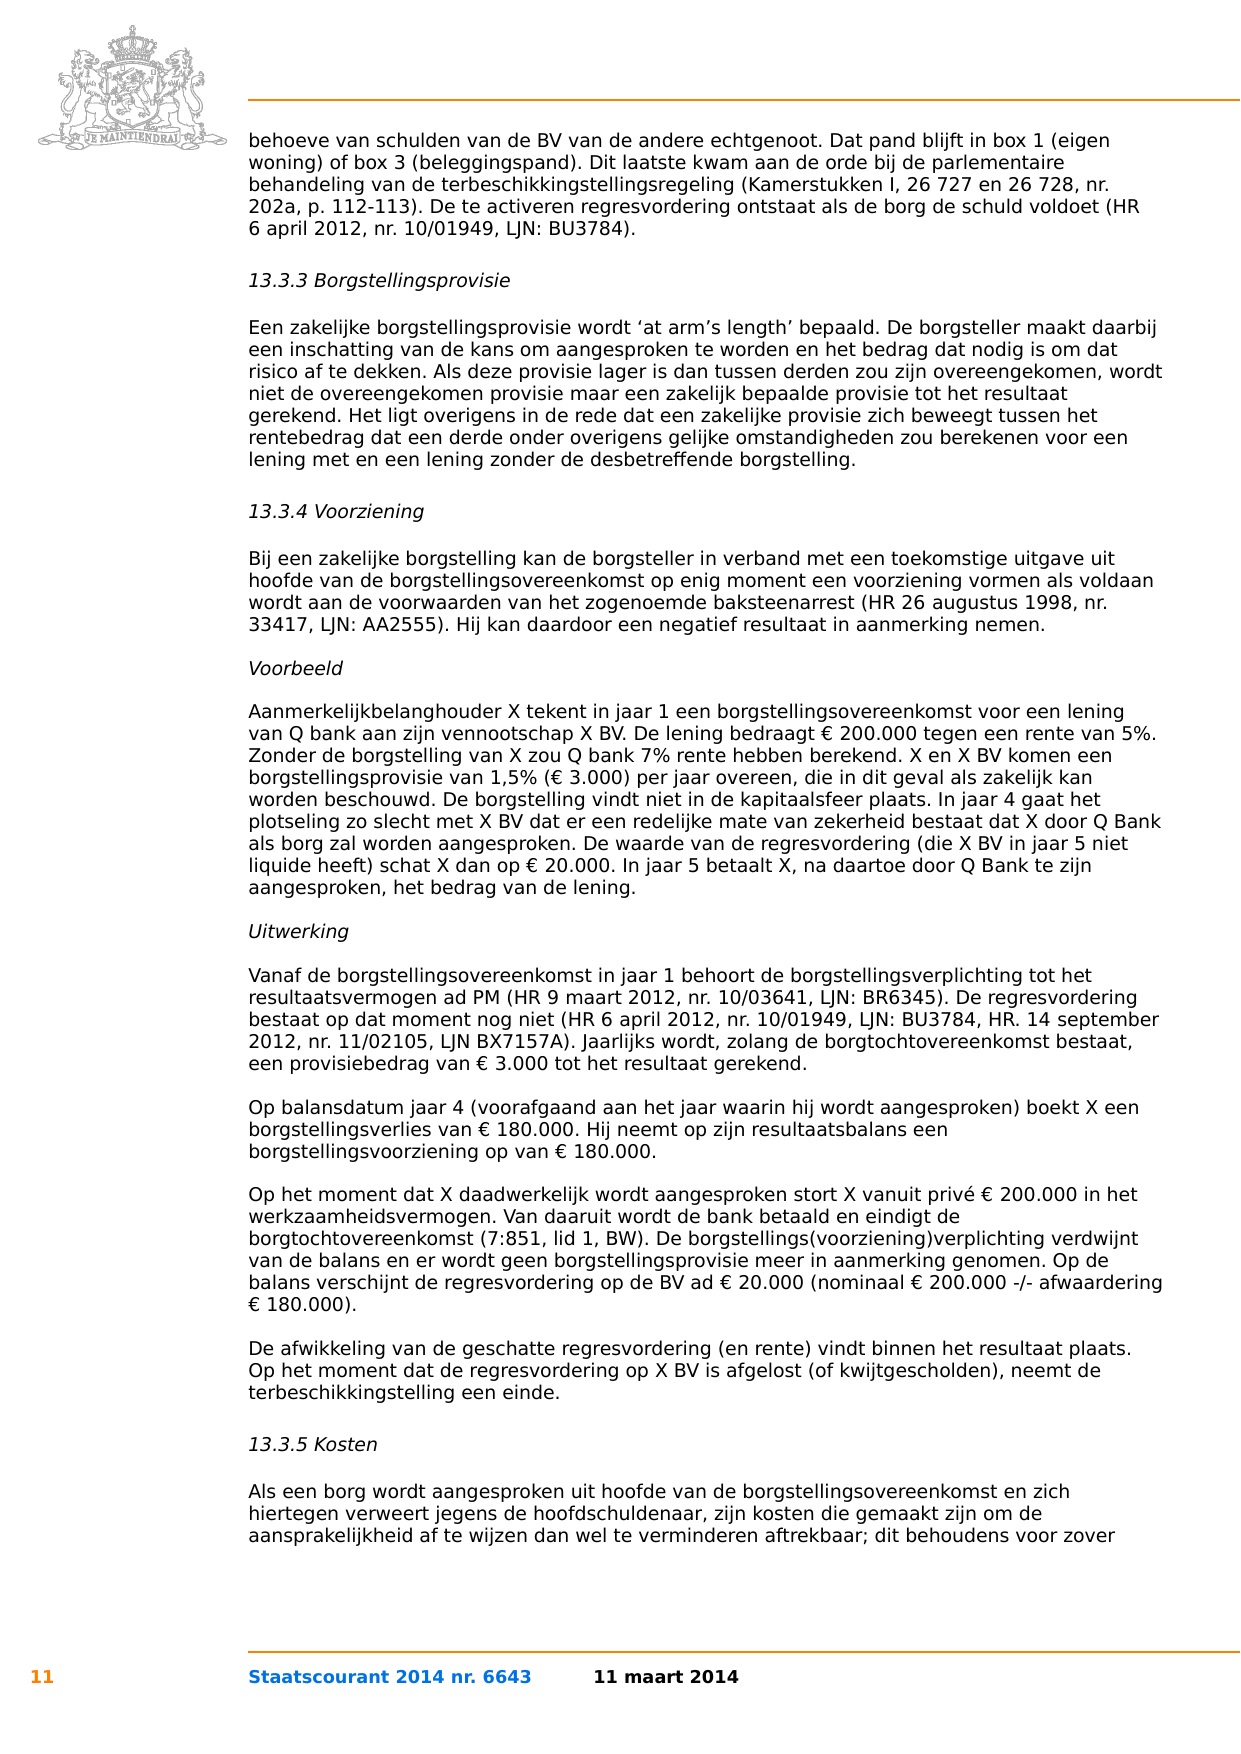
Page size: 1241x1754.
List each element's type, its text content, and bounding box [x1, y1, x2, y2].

picture [38, 25, 227, 150]
text De afwikkeling van de geschatte regresvordering (en rente) vindt binnen het resultaat plaats. Op het moment dat de regresvordering op X BV is afgelost (of kwijtgescholden), neemt de terbeschikkingstelling een einde. [248, 1338, 1163, 1404]
text Op balansdatum jaar 4 (voorafgaand aan het jaar waarin hij wordt aangesproken) boekt X een borgstellingsverlies van € 180.000. Hij neemt op zijn resultaatsbalans een borgstellingsvoorziening op van € 180.000. [248, 1097, 1163, 1162]
subtitle 13.3.5 Kosten [248, 1434, 1163, 1456]
text Vanaf de borgstellingsovereenkomst in jaar 1 behoort de borgstellingsverplichting tot het resultaatsvermogen ad PM (HR 9 maart 2012, nr. 10/03641, LJN: BR6345). De regresvordering bestaat op dat moment nog niet (HR 6 april 2012, nr. 10/01949, LJN: BU3784, HR. 14 september 2012, nr. 11/02105, LJN BX7157A). Jaarlijks wordt, zolang de borgtochtovereenkomst bestaat, een provisiebedrag van € 3.000 tot het resultaat gerekend. [248, 965, 1163, 1075]
text Aanmerkelijkbelanghouder X tekent in jaar 1 een borgstellingsovereenkomst voor een lening van Q bank aan zijn vennootschap X BV. De lening bedraagt € 200.000 tegen een rente van 5%. Zonder de borgstelling van X zou Q bank 7% rente hebben berekend. X en X BV komen een borgstellingsprovisie van 1,5% (€ 3.000) per jaar overeen, die in dit geval als zakelijk kan worden beschouwd. De borgstelling vindt niet in de kapitaalsfeer plaats. In jaar 4 gaat het plotseling zo slecht met X BV dat er een redelijke mate van zekerheid bestaat dat X door Q Bank als borg zal worden aangesproken. De waarde van de regresvordering (die X BV in jaar 5 niet liquide heeft) schat X dan op € 20.000. In jaar 5 betaalt X, na daartoe door Q Bank te zijn aangesproken, het bedrag van de lening. [248, 701, 1163, 899]
text Een zakelijke borgstellingsprovisie wordt ‘at arm’s length’ bepaald. De borgsteller maakt daarbij een inschatting van de kans om aangesproken te worden en het bedrag dat nodig is om dat risico af te dekken. Als deze provisie lager is dan tussen derden zou zijn overeengekomen, wordt niet de overeengekomen provisie maar een zakelijk bepaalde provisie tot het resultaat gerekend. Het ligt overigens in de rede dat een zakelijke provisie zich beweegt tussen het rentebedrag dat een derde onder overigens gelijke omstandigheden zou berekenen voor een lening met en een lening zonder de desbetreffende borgstelling. [248, 317, 1163, 471]
text Bij een zakelijke borgstelling kan de borgsteller in verband met een toekomstige uitgave uit hoofde van de borgstellingsovereenkomst op enig moment een voorziening vormen als voldaan wordt aan de voorwaarden van het zogenoemde baksteenarrest (HR 26 augustus 1998, nr. 33417, LJN: AA2555). Hij kan daardoor een negatief resultaat in aanmerking nemen. [248, 548, 1163, 636]
subtitle Voorbeeld [248, 657, 1163, 679]
subtitle 13.3.4 Voorziening [248, 501, 1163, 523]
subtitle 13.3.3 Borgstellingsprovisie [248, 270, 1163, 292]
text Op het moment dat X daadwerkelijk wordt aangesproken stort X vanuit privé € 200.000 in het werkzaamheidsvermogen. Van daaruit wordt de bank betaald en eindigt de borgtochtovereenkomst (7:851, lid 1, BW). De borgstellings(voorziening)verplichting verdwijnt van de balans en er wordt geen borgstellingsprovisie meer in aanmerking genomen. Op de balans verschijnt de regresvordering op de BV ad € 20.000 (nominaal € 200.000 -/- afwaardering € 180.000). [248, 1184, 1163, 1316]
subtitle Uitwerking [248, 921, 1163, 943]
text behoeve van schulden van de BV van de andere echtgenoot. Dat pand blijft in box 1 (eigen woning) of box 3 (beleggingspand). Dit laatste kwam aan de orde bij de parlementaire behandeling van de terbeschikkingstellingsregeling (Kamerstukken I, 26 727 en 26 728, nr. 202a, p. 112-113). De te activeren regresvordering ontstaat als de borg de schuld voldoet (HR 6 april 2012, nr. 10/01949, LJN: BU3784). [248, 130, 1163, 240]
text Als een borg wordt aangesproken uit hoofde van de borgstellingsovereenkomst en zich hiertegen verweert jegens de hoofdschuldenaar, zijn kosten die gemaakt zijn om de aansprakelijkheid af te wijzen dan wel te verminderen aftrekbaar; dit behoudens voor zover [248, 1481, 1163, 1547]
